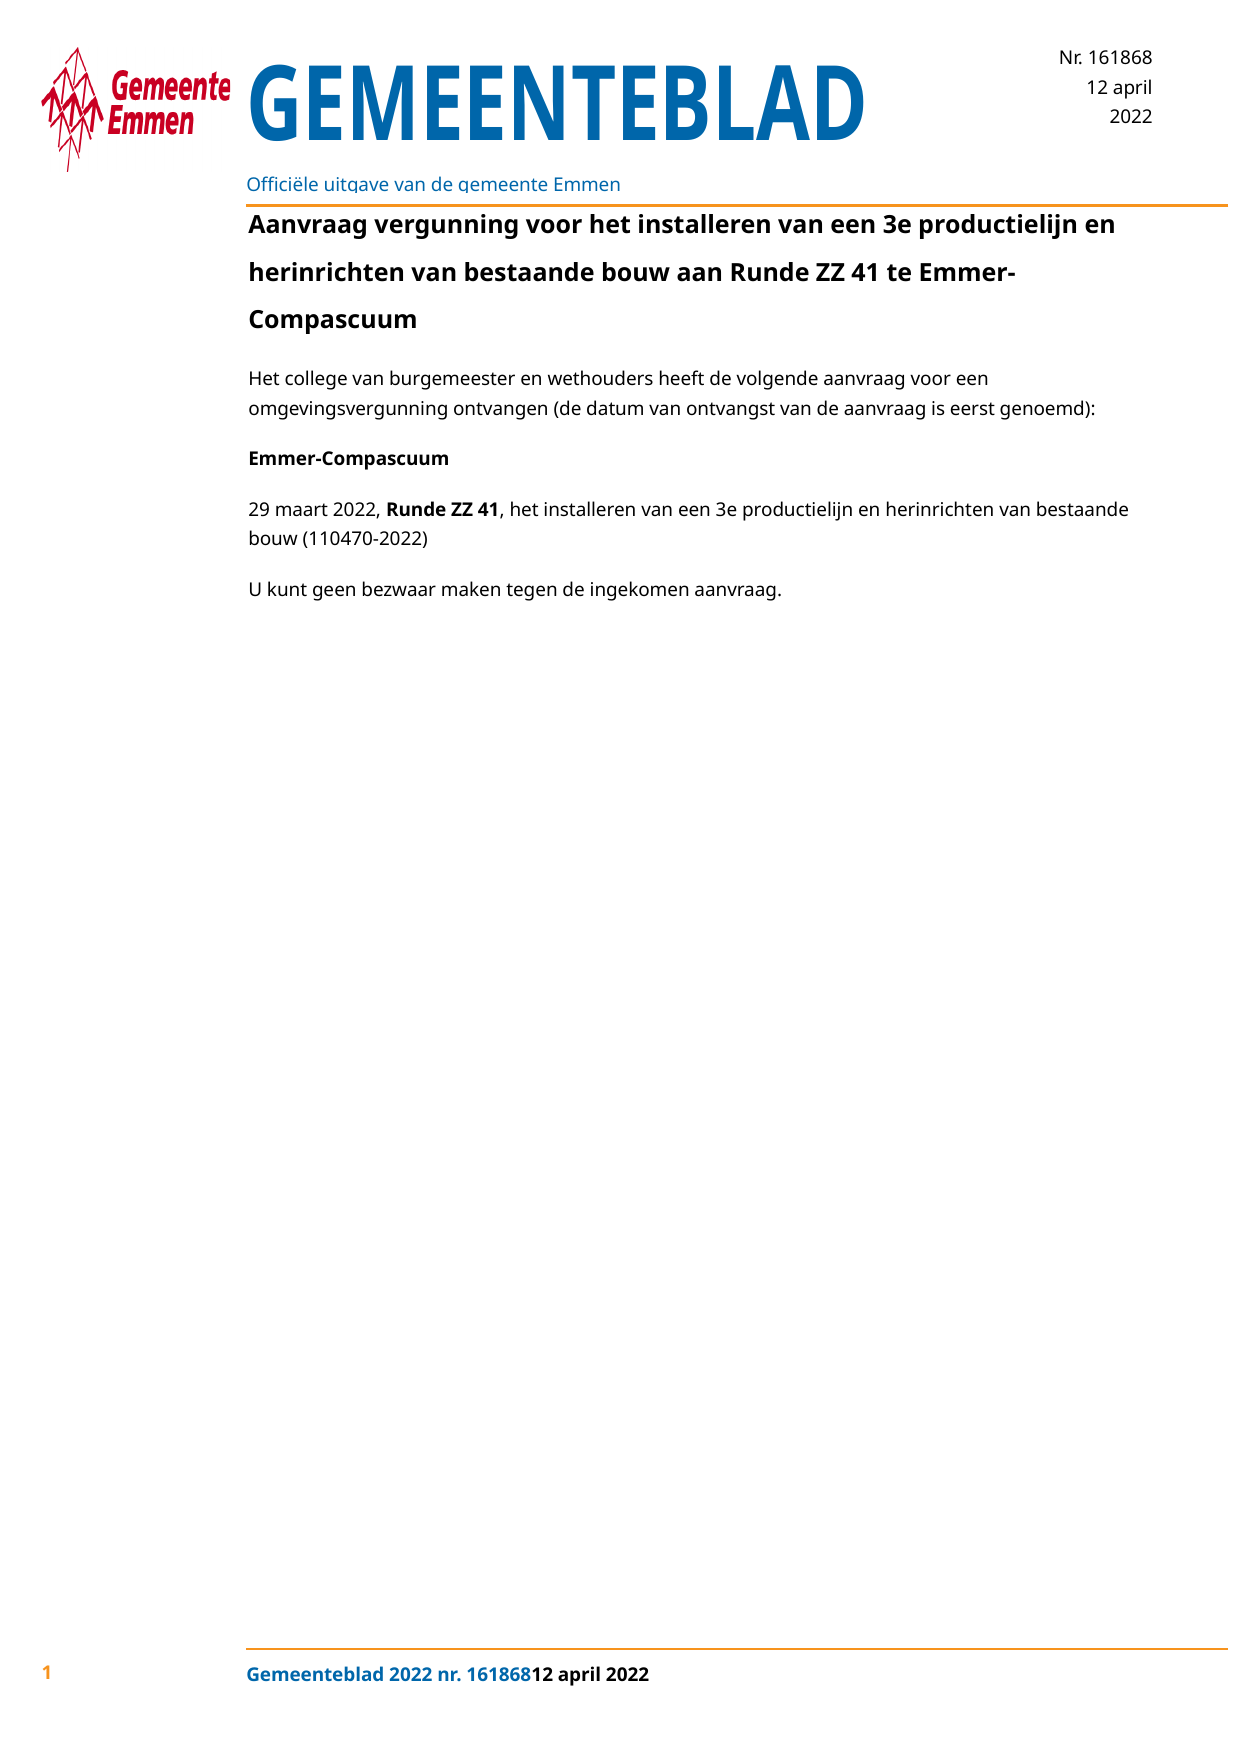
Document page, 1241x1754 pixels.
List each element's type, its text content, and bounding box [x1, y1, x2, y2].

text Het college van burgemeester en wethouders heeft de volgende aanvraag voor een omgevingsvergunning ontvangen (de datum van ontvangst van de aanvraag is eerst genoemd): [248, 366, 1152, 421]
picture [41, 47, 231, 172]
text Emmer-Compascuum [248, 446, 1152, 471]
text Aanvraag vergunning voor het installeren van een 3e productielijn en herinrichten van bestaande bouw aan Runde ZZ 41 te Emmer-Compascuum [248, 207, 1152, 336]
text 29 maart 2022, Runde ZZ 41, het installeren van een 3e productielijn en herinrichten van bestaande bouw (110470-2022) [248, 496, 1152, 551]
text U kunt geen bezwaar maken tegen de ingekomen aanvraag. [248, 576, 1152, 602]
